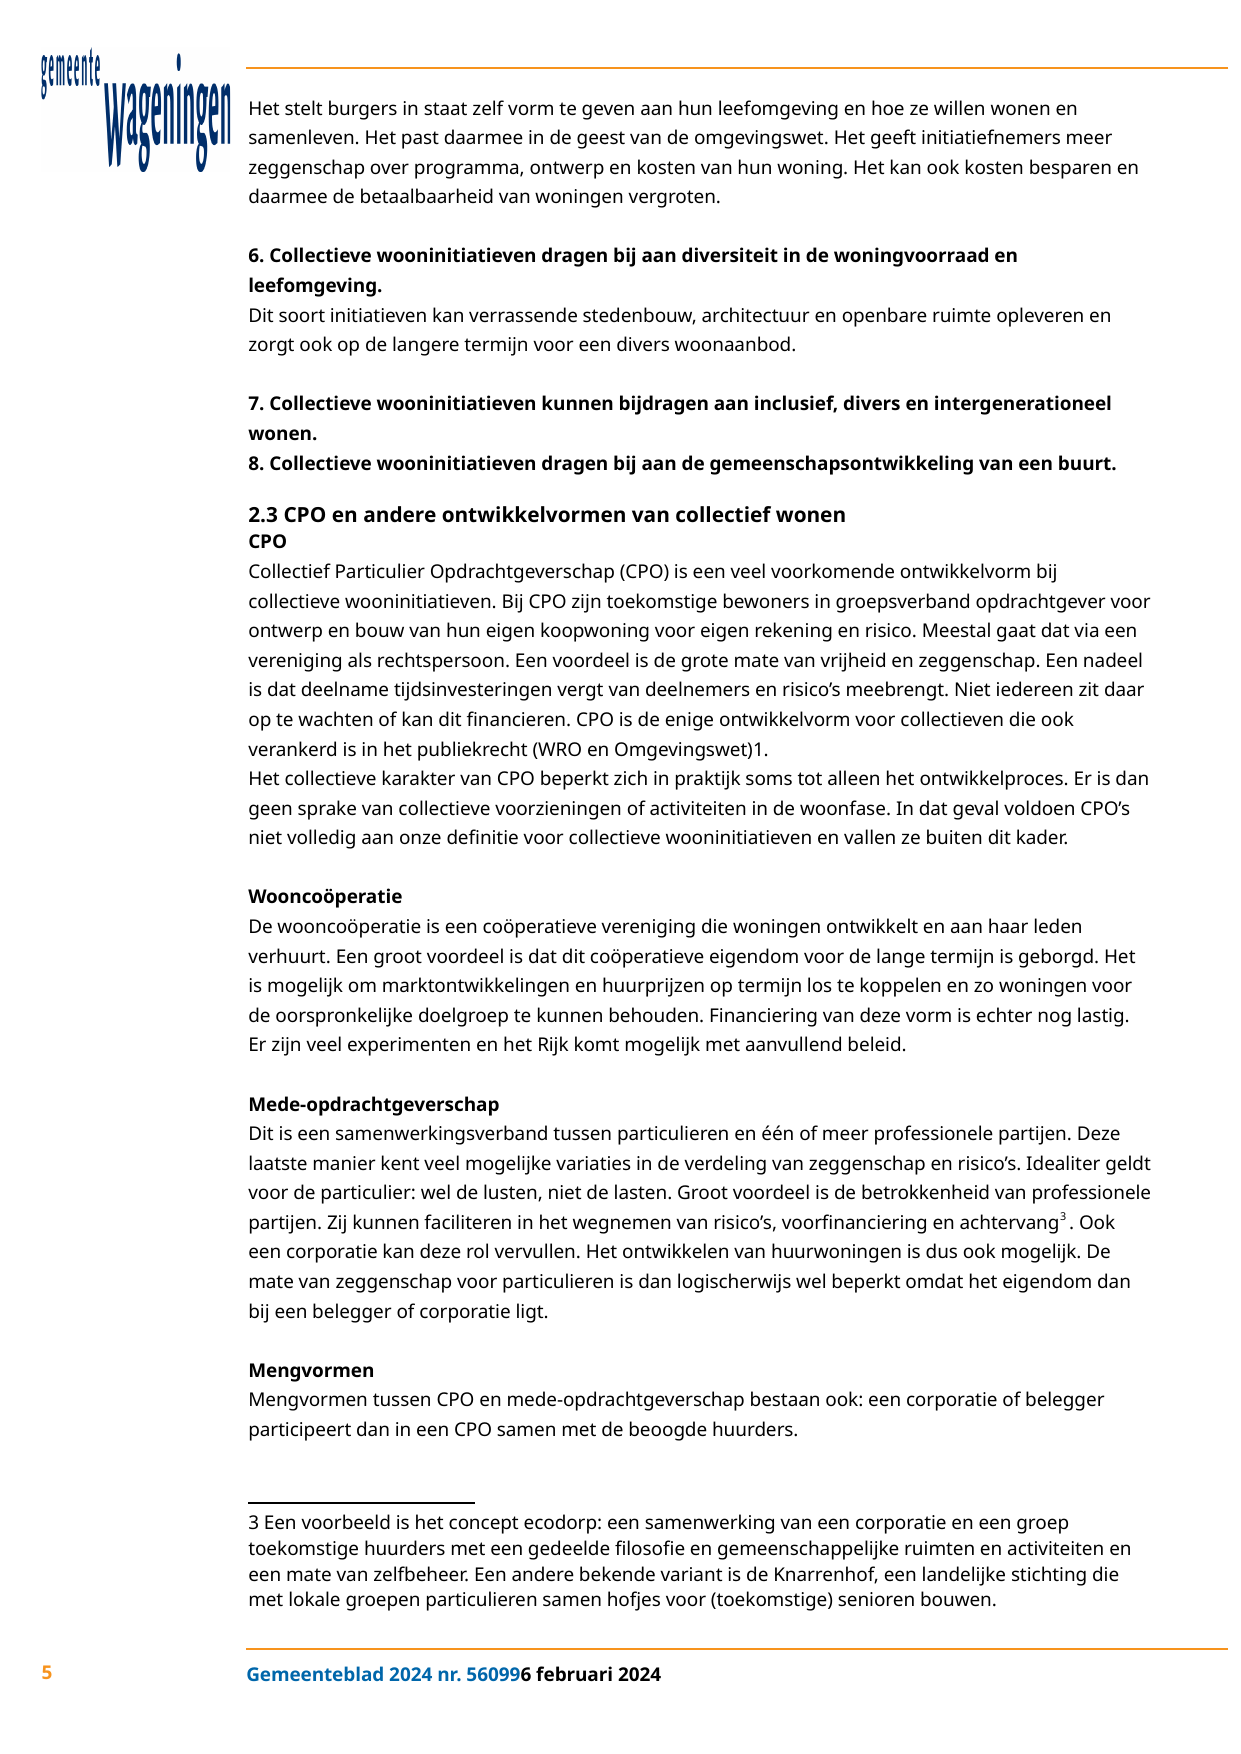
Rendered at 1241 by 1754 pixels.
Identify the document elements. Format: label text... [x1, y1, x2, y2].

picture [41, 47, 231, 172]
text Wooncoöperatie [248, 884, 1152, 909]
text Mengvormen [248, 1357, 1152, 1383]
text 6. Collectieve wooninitiatieven dragen bij aan diversiteit in de woningvoorraad en leefomgeving. [248, 243, 1152, 298]
text Het stelt burgers in staat zelf vorm te geven aan hun leefomgeving en hoe ze willen wonen en samenleven. Het past daarmee in de geest van de omgevingswet. Het geeft initiatiefnemers meer zeggenschap over programma, ontwerp en kosten van hun woning. Het kan ook kosten besparen en daarmee de betaalbaarheid van woningen vergroten. [248, 95, 1152, 209]
text De wooncoöperatie is een coöperatieve vereniging die woningen ontwikkelt en aan haar leden verhuurt. Een groot voordeel is dat dit coöperatieve eigendom voor de lange termijn is geborgd. Het is mogelijk om marktontwikkelingen en huurprijzen op termijn los te koppelen en zo woningen voor de oorspronkelijke doelgroep te kunnen behouden. Financiering van deze vorm is echter nog lastig. Er zijn veel experimenten en het Rijk komt mogelijk met aanvullend beleid. [248, 913, 1152, 1057]
text Mede-opdrachtgeverschap [248, 1091, 1152, 1116]
text Collectief Particulier Opdrachtgeverschap (CPO) is een veel voorkomende ontwikkelvorm bij collectieve wooninitiatieven. Bij CPO zijn toekomstige bewoners in groepsverband opdrachtgever voor ontwerp en bouw van hun eigen koopwoning voor eigen rekening en risico. Meestal gaat dat via een vereniging als rechtspersoon. Een voordeel is de grote mate van vrijheid en zeggenschap. Een nadeel is dat deelname tijdsinvesteringen vergt van deelnemers en risico’s meebrengt. Niet iedereen zit daar op te wachten of kan dit financieren. CPO is de enige ontwikkelvorm voor collectieven die ook verankerd is in het publiekrecht (WRO en Omgevingswet)1. [248, 558, 1152, 761]
text 8. Collectieve wooninitiatieven dragen bij aan de gemeenschapsontwikkeling van een buurt. [248, 450, 1152, 476]
text 2.3 CPO en andere ontwikkelvormen van collectief wonen [248, 500, 1152, 529]
text Een voorbeeld is het concept ecodorp: een samenwerking van een corporatie en een groep toekomstige huurders met een gedeelde filosofie en gemeenschappelijke ruimten en activiteiten en een mate van zelfbeheer. Een andere bekende variant is de Knarrenhof, een landelijke stichting die met lokale groepen particulieren samen hofjes voor (toekomstige) senioren bouwen. [248, 1509, 1152, 1612]
text Mengvormen tussen CPO en mede-opdrachtgeverschap bestaan ook: een corporatie of belegger participeert dan in een CPO samen met de beoogde huurders. [248, 1387, 1152, 1442]
text 7. Collectieve wooninitiatieven kunnen bijdragen aan inclusief, divers en intergenerationeel wonen. [248, 391, 1152, 446]
text Dit soort initiatieven kan verrassende stedenbouw, architectuur en openbare ruimte opleveren en zorgt ook op de langere termijn voor een divers woonaanbod. [248, 302, 1152, 357]
text Het collectieve karakter van CPO beperkt zich in praktijk soms tot alleen het ontwikkelproces. Er is dan geen sprake van collectieve voorzieningen of activiteiten in de woonfase. In dat geval voldoen CPO’s niet volledig aan onze definitie voor collectieve wooninitiatieven en vallen ze buiten dit kader. [248, 765, 1152, 850]
text Dit is een samenwerkingsverband tussen particulieren en één of meer professionele partijen. Deze laatste manier kent veel mogelijke variaties in de verdeling van zeggenschap en risico’s. Idealiter geldt voor de particulier: wel de lusten, niet de lasten. Groot voordeel is de betrokkenheid van professionele partijen. Zij kunnen faciliteren in het wegnemen van risico’s, voorfinanciering en achtervang. Ook een corporatie kan deze rol vervullen. Het ontwikkelen van huurwoningen is dus ook mogelijk. De mate van zeggenschap voor particulieren is dan logischerwijs wel beperkt omdat het eigendom dan bij een belegger of corporatie ligt. [248, 1120, 1152, 1323]
text CPO [248, 529, 1152, 554]
